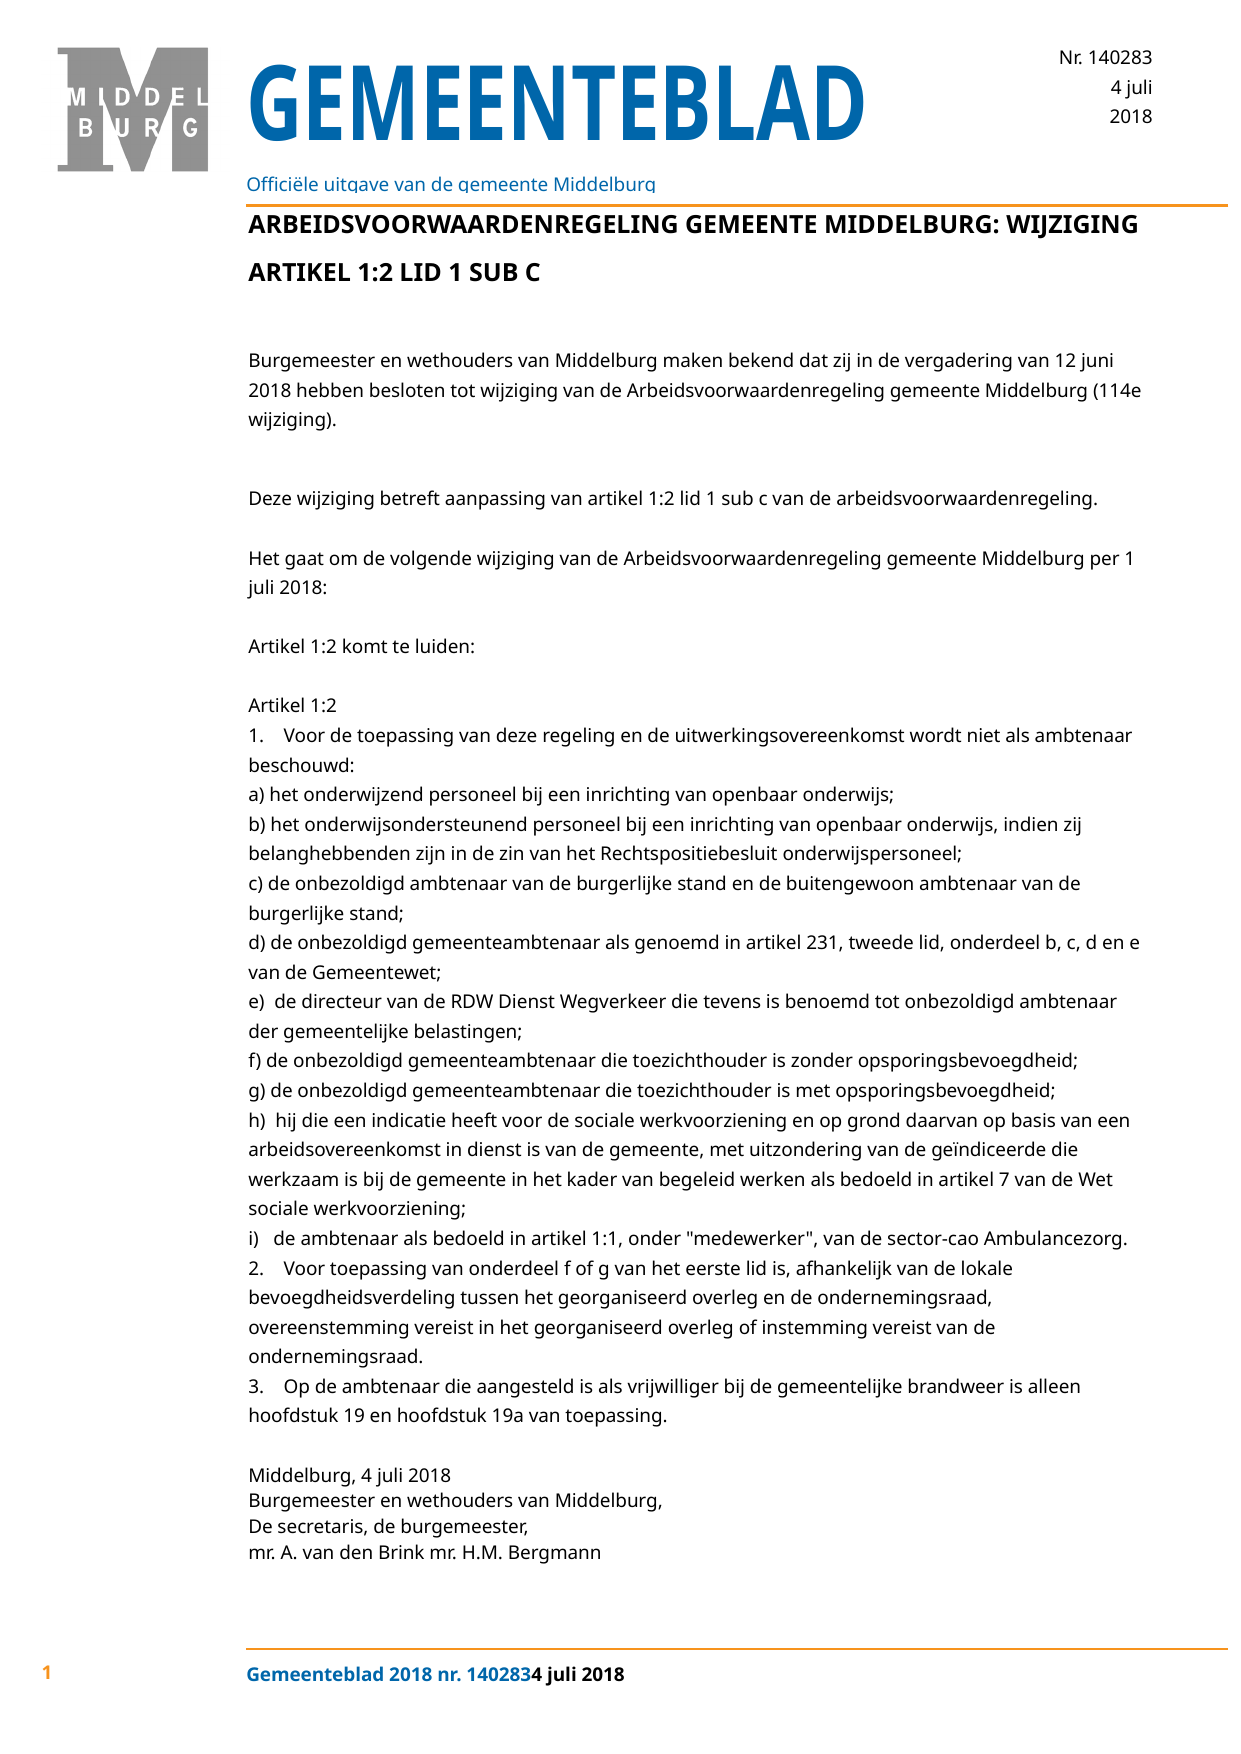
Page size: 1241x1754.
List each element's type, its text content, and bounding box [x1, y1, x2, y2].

text Burgemeester en wethouders van Middelburg maken bekend dat zij in de vergadering van 12 juni 2018 hebben besloten tot wijziging van de Arbeidsvoorwaardenregeling gemeente Middelburg (114e wijziging). [248, 347, 1152, 432]
text b) het onderwijsondersteunend personeel bij een inrichting van openbaar onderwijs, indien zij belanghebbenden zijn in de zin van het Rechtspositiebesluit onderwijspersoneel; [248, 811, 1152, 866]
text De secretaris, de burgemeester, [248, 1513, 1152, 1539]
text e) de directeur van de RDW Dienst Wegverkeer die tevens is benoemd tot onbezoldigd ambtenaar der gemeentelijke belastingen; [248, 988, 1152, 1044]
text Middelburg, 4 juli 2018 [248, 1462, 1152, 1487]
text Deze wijziging betreft aanpassing van artikel 1:2 lid 1 sub c van de arbeidsvoorwaardenregeling. [248, 486, 1152, 511]
text 1. Voor de toepassing van deze regeling en de uitwerkingsovereenkomst wordt niet als ambtenaar beschouwd: [248, 722, 1152, 777]
text Het gaat om de volgende wijziging van de Arbeidsvoorwaardenregeling gemeente Middelburg per 1 juli 2018: [248, 545, 1152, 600]
text 3. Op de ambtenaar die aangesteld is als vrijwilliger bij de gemeentelijke brandweer is alleen hoofdstuk 19 en hoofdstuk 19a van toepassing. [248, 1373, 1152, 1428]
text c) de onbezoldigd ambtenaar van de burgerlijke stand en de buitengewoon ambtenaar van de burgerlijke stand; [248, 870, 1152, 925]
text h) hij die een indicatie heeft voor de sociale werkvoorziening en op grond daarvan op basis van een arbeidsovereenkomst in dienst is van de gemeente, met uitzondering van de geïndiceerde die werkzaam is bij de gemeente in het kader van begeleid werken als bedoeld in artikel 7 van de Wet sociale werkvoorziening; [248, 1107, 1152, 1221]
text a) het onderwijzend personeel bij een inrichting van openbaar onderwijs; [248, 781, 1152, 807]
picture [41, 47, 231, 172]
text Artikel 1:2 komt te luiden: [248, 633, 1152, 659]
text 2. Voor toepassing van onderdeel f of g van het eerste lid is, afhankelijk van de lokale bevoegdheidsverdeling tussen het georganiseerd overleg en de ondernemingsraad, overeenstemming vereist in het georganiseerd overleg of instemming vereist van de ondernemingsraad. [248, 1255, 1152, 1369]
text ARBEIDSVOORWAARDENREGELING GEMEENTE MIDDELBURG: WIJZIGING ARTIKEL 1:2 LID 1 SUB C [248, 207, 1152, 288]
text Artikel 1:2 [248, 693, 1152, 718]
text mr. A. van den Brink mr. H.M. Bergmann [248, 1539, 1152, 1565]
text f) de onbezoldigd gemeenteambtenaar die toezichthouder is zonder opsporingsbevoegdheid; [248, 1048, 1152, 1073]
text g) de onbezoldigd gemeenteambtenaar die toezichthouder is met opsporingsbevoegdheid; [248, 1077, 1152, 1103]
text d) de onbezoldigd gemeenteambtenaar als genoemd in artikel 231, tweede lid, onderdeel b, c, d en e van de Gemeentewet; [248, 929, 1152, 984]
text i) de ambtenaar als bedoeld in artikel 1:1, onder "medewerker", van de sector-cao Ambulancezorg. [248, 1225, 1152, 1251]
text Burgemeester en wethouders van Middelburg, [248, 1487, 1152, 1513]
